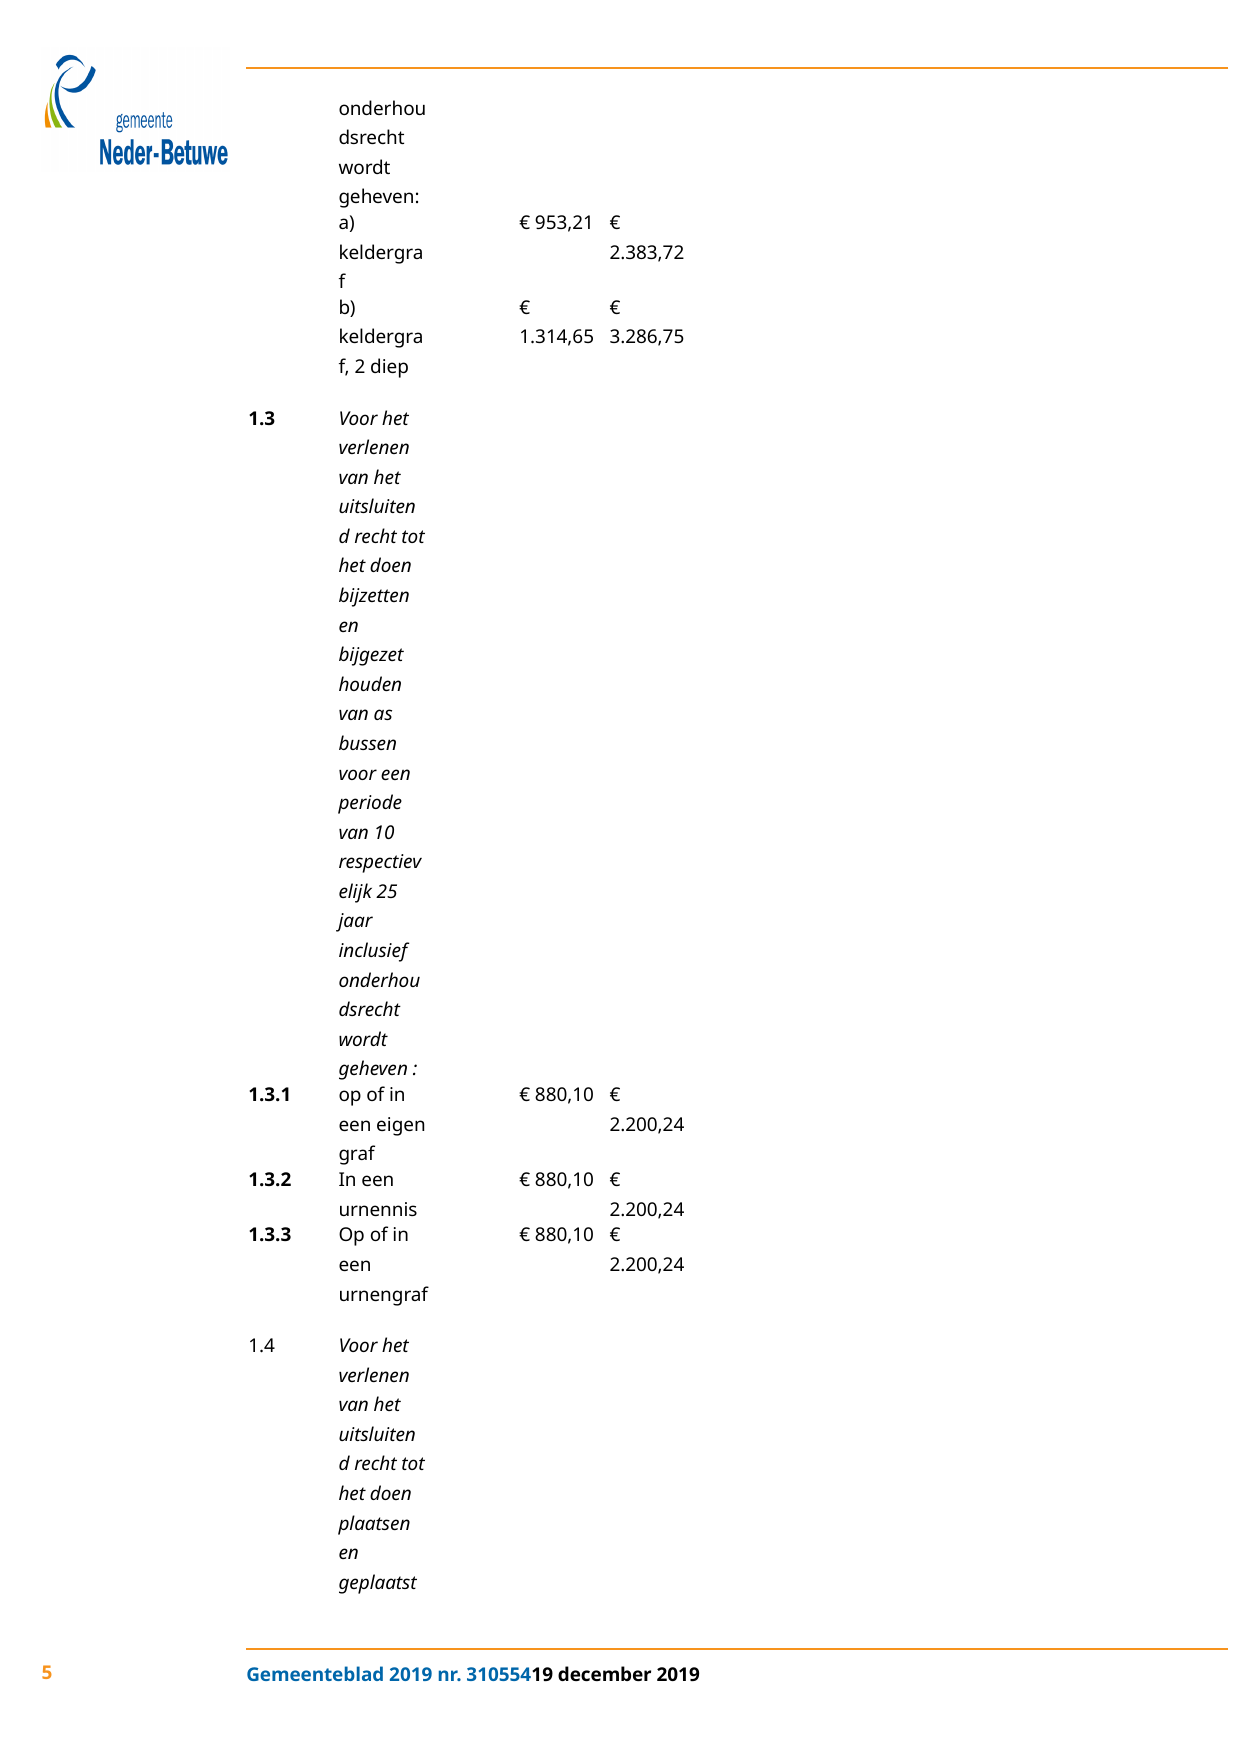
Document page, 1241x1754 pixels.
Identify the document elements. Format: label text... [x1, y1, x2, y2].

table_cell Voor het verlenen van het uitsluitend recht tot het doen bijzetten en bijgezet houden van as bussen voor een periode van 10 respectievelijk 25 jaar inclusief onderhoudsrecht wordt geheven : [338, 405, 429, 1081]
table_cell € 2.200,24 [609, 1166, 700, 1222]
table_cell € 1.314,65 [519, 294, 609, 379]
table_cell [429, 1166, 519, 1222]
table_cell [429, 405, 519, 1081]
table_cell Op of in een urnengraf [338, 1222, 429, 1306]
table_cell [609, 95, 700, 209]
table_cell [429, 294, 519, 379]
table_cell 1.3.3 [248, 1222, 338, 1306]
table_cell € 880,10 [519, 1166, 609, 1222]
table_cell [519, 95, 609, 209]
table_cell 1.4 [248, 1332, 338, 1594]
table_cell 1.3 [248, 405, 338, 1081]
table_cell € 3.286,75 [609, 294, 700, 379]
table_cell [248, 209, 338, 294]
table_cell [429, 209, 519, 294]
table_cell [248, 294, 338, 379]
table_cell [519, 1332, 609, 1594]
table_cell op of in een eigen graf [338, 1081, 429, 1166]
table_cell € 2.200,24 [609, 1081, 700, 1166]
table_cell € 2.200,24 [609, 1222, 700, 1306]
table_cell [248, 379, 700, 405]
table_cell 1.3.1 [248, 1081, 338, 1166]
table_cell [429, 1222, 519, 1306]
table_cell a) keldergraf [338, 209, 429, 294]
table_cell € 880,10 [519, 1222, 609, 1306]
picture [41, 47, 231, 172]
table_cell onderhoudsrecht wordt geheven: [338, 95, 429, 209]
table_cell € 2.383,72 [609, 209, 700, 294]
table_cell [248, 95, 338, 209]
table_cell Voor het verlenen van het uitsluitend recht tot het doen plaatsen en geplaatst [338, 1332, 429, 1594]
table_cell [429, 95, 519, 209]
table_cell [429, 1081, 519, 1166]
table_cell In een urnennis [338, 1166, 429, 1222]
table_cell € 953,21 [519, 209, 609, 294]
table_cell [429, 1332, 519, 1594]
table_cell [519, 405, 609, 1081]
table_cell [609, 1332, 700, 1594]
table_cell [248, 1306, 700, 1332]
table_cell € 880,10 [519, 1081, 609, 1166]
table_cell [609, 405, 700, 1081]
table_cell 1.3.2 [248, 1166, 338, 1222]
table_cell b) keldergraf, 2 diep [338, 294, 429, 379]
